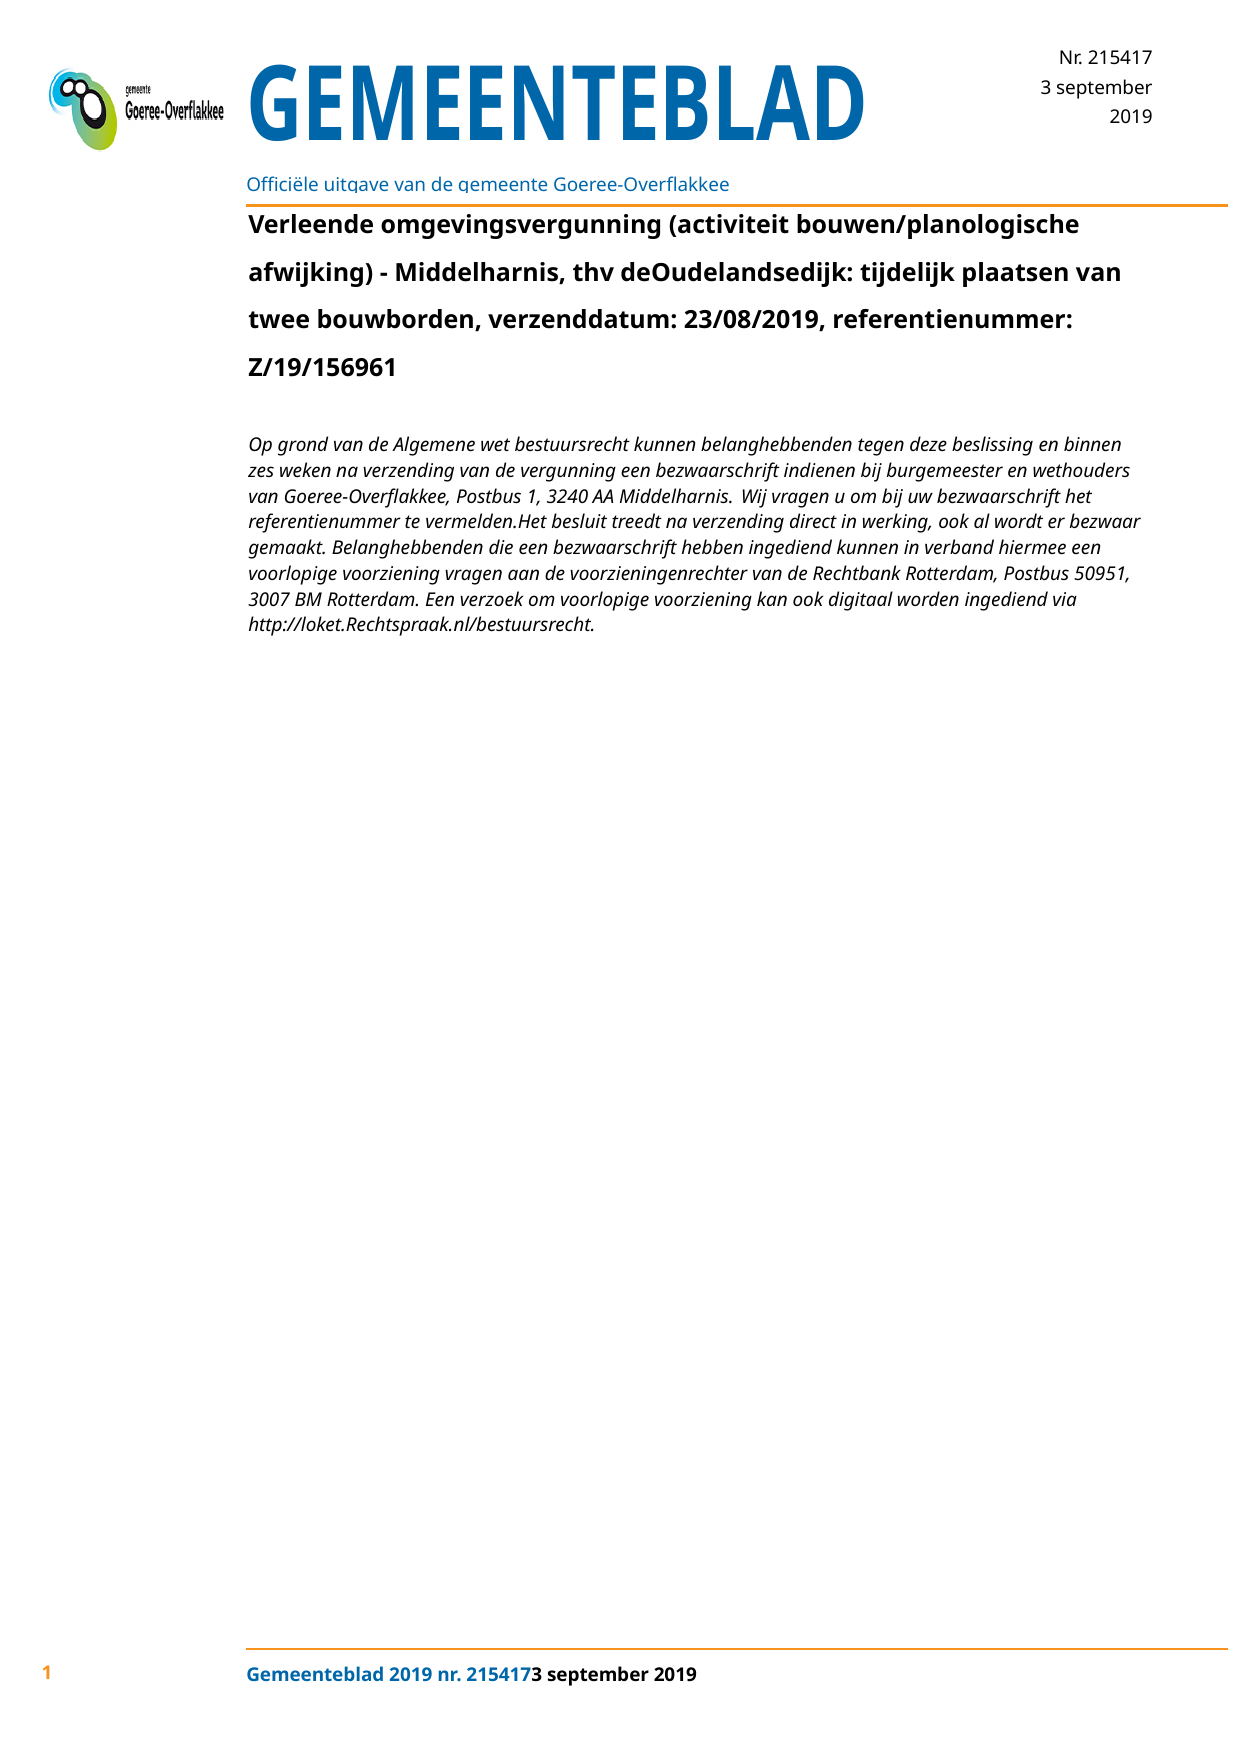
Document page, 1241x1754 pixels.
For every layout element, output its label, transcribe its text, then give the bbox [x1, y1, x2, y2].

text Verleende omgevingsvergunning (activiteit bouwen/planologische afwijking) - Middelharnis, thv deOudelandsedijk: tijdelijk plaatsen van twee bouwborden, verzenddatum: 23/08/2019, referentienummer: Z/19/156961 [248, 207, 1152, 384]
picture [41, 47, 231, 172]
text Op grond van de Algemene wet bestuursrecht kunnen belanghebbenden tegen deze beslissing en binnen zes weken na verzending van de vergunning een bezwaarschrift indienen bij burgemeester en wethouders van Goeree-Overflakkee, Postbus 1, 3240 AA Middelharnis. Wij vragen u om bij uw bezwaarschrift het referentienummer te vermelden.Het besluit treedt na verzending direct in werking, ook al wordt er bezwaar gemaakt. Belanghebbenden die een bezwaarschrift hebben ingediend kunnen in verband hiermee een voorlopige voorziening vragen aan de voorzieningenrechter van de Rechtbank Rotterdam, Postbus 50951, 3007 BM Rotterdam. Een verzoek om voorlopige voorziening kan ook digitaal worden ingediend via http://loket.Rechtspraak.nl/bestuursrecht. [248, 431, 1152, 637]
